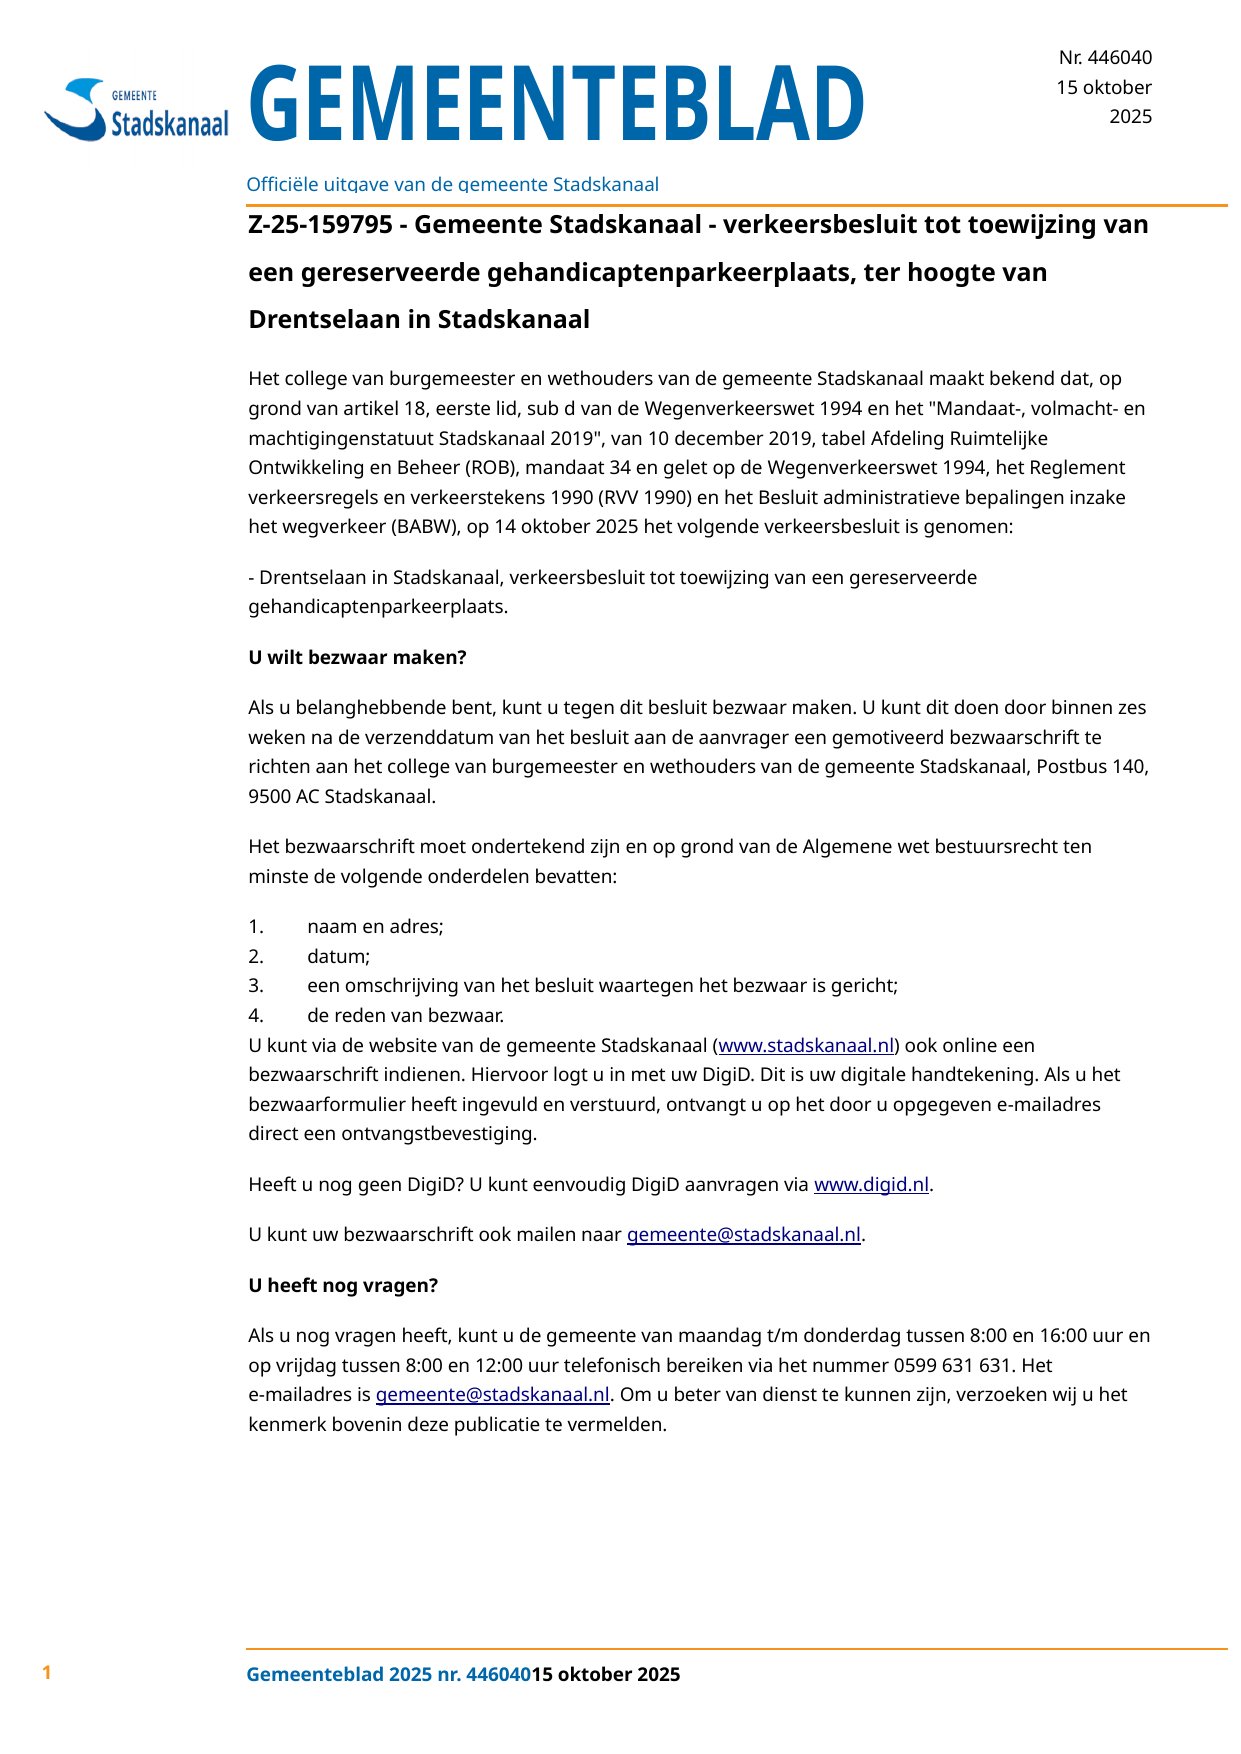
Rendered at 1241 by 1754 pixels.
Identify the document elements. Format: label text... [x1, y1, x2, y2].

picture [41, 47, 231, 172]
text Heeft u nog geen DigiD? U kunt eenvoudig DigiD aanvragen via www.digid.nl. [248, 1171, 1152, 1197]
text Als u belanghebbende bent, kunt u tegen dit besluit bezwaar maken. U kunt dit doen door binnen zes weken na de verzenddatum van het besluit aan de aanvrager een gemotiveerd bezwaarschrift te richten aan het college van burgemeester en wethouders van de gemeente Stadskanaal, Postbus 140, 9500 AC Stadskanaal. [248, 694, 1152, 809]
text - Drentselaan in Stadskanaal, verkeersbesluit tot toewijzing van een gereserveerde gehandicaptenparkeerplaats. [248, 564, 1152, 619]
text U wilt bezwaar maken? [248, 644, 1152, 669]
text Als u nog vragen heeft, kunt u de gemeente van maandag t/m donderdag tussen 8:00 en 16:00 uur en op vrijdag tussen 8:00 en 12:00 uur telefonisch bereiken via het nummer 0599 631 631. Het e‑mailadres is gemeente@stadskanaal.nl. Om u beter van dienst te kunnen zijn, verzoeken wij u het kenmerk bovenin deze publicatie te vermelden. [248, 1322, 1152, 1437]
list de reden van bezwaar. [248, 1002, 1152, 1028]
text Z-25-159795 - Gemeente Stadskanaal - verkeersbesluit tot toewijzing van een gereserveerde gehandicaptenparkeerplaats, ter hoogte van Drentselaan in Stadskanaal [248, 207, 1152, 336]
list een omschrijving van het besluit waartegen het bezwaar is gericht; [248, 973, 1152, 998]
list naam en adres; [248, 913, 1152, 939]
text U heeft nog vragen? [248, 1272, 1152, 1297]
text Het bezwaarschrift moet ondertekend zijn en op grond van de Algemene wet bestuursrecht ten minste de volgende onderdelen bevatten: [248, 833, 1152, 889]
text U kunt uw bezwaarschrift ook mailen naar gemeente@stadskanaal.nl. [248, 1221, 1152, 1247]
text Het college van burgemeester en wethouders van de gemeente Stadskanaal maakt bekend dat, op grond van artikel 18, eerste lid, sub d van de Wegenverkeerswet 1994 en het "Mandaat-, volmacht- en machtigingenstatuut Stadskanaal 2019", van 10 december 2019, tabel Afdeling Ruimtelijke Ontwikkeling en Beheer (ROB), mandaat 34 en gelet op de Wegenverkeerswet 1994, het Reglement verkeersregels en verkeerstekens 1990 (RVV 1990) en het Besluit administratieve bepalingen inzake het wegverkeer (BABW), op 14 oktober 2025 het volgende verkeersbesluit is genomen: [248, 366, 1152, 539]
text U kunt via de website van de gemeente Stadskanaal (www.stadskanaal.nl) ook online een bezwaarschrift indienen. Hiervoor logt u in met uw DigiD. Dit is uw digitale handtekening. Als u het bezwaarformulier heeft ingevuld en verstuurd, ontvangt u op het door u opgegeven e‑mailadres direct een ontvangstbevestiging. [248, 1032, 1152, 1146]
list datum; [248, 943, 1152, 969]
